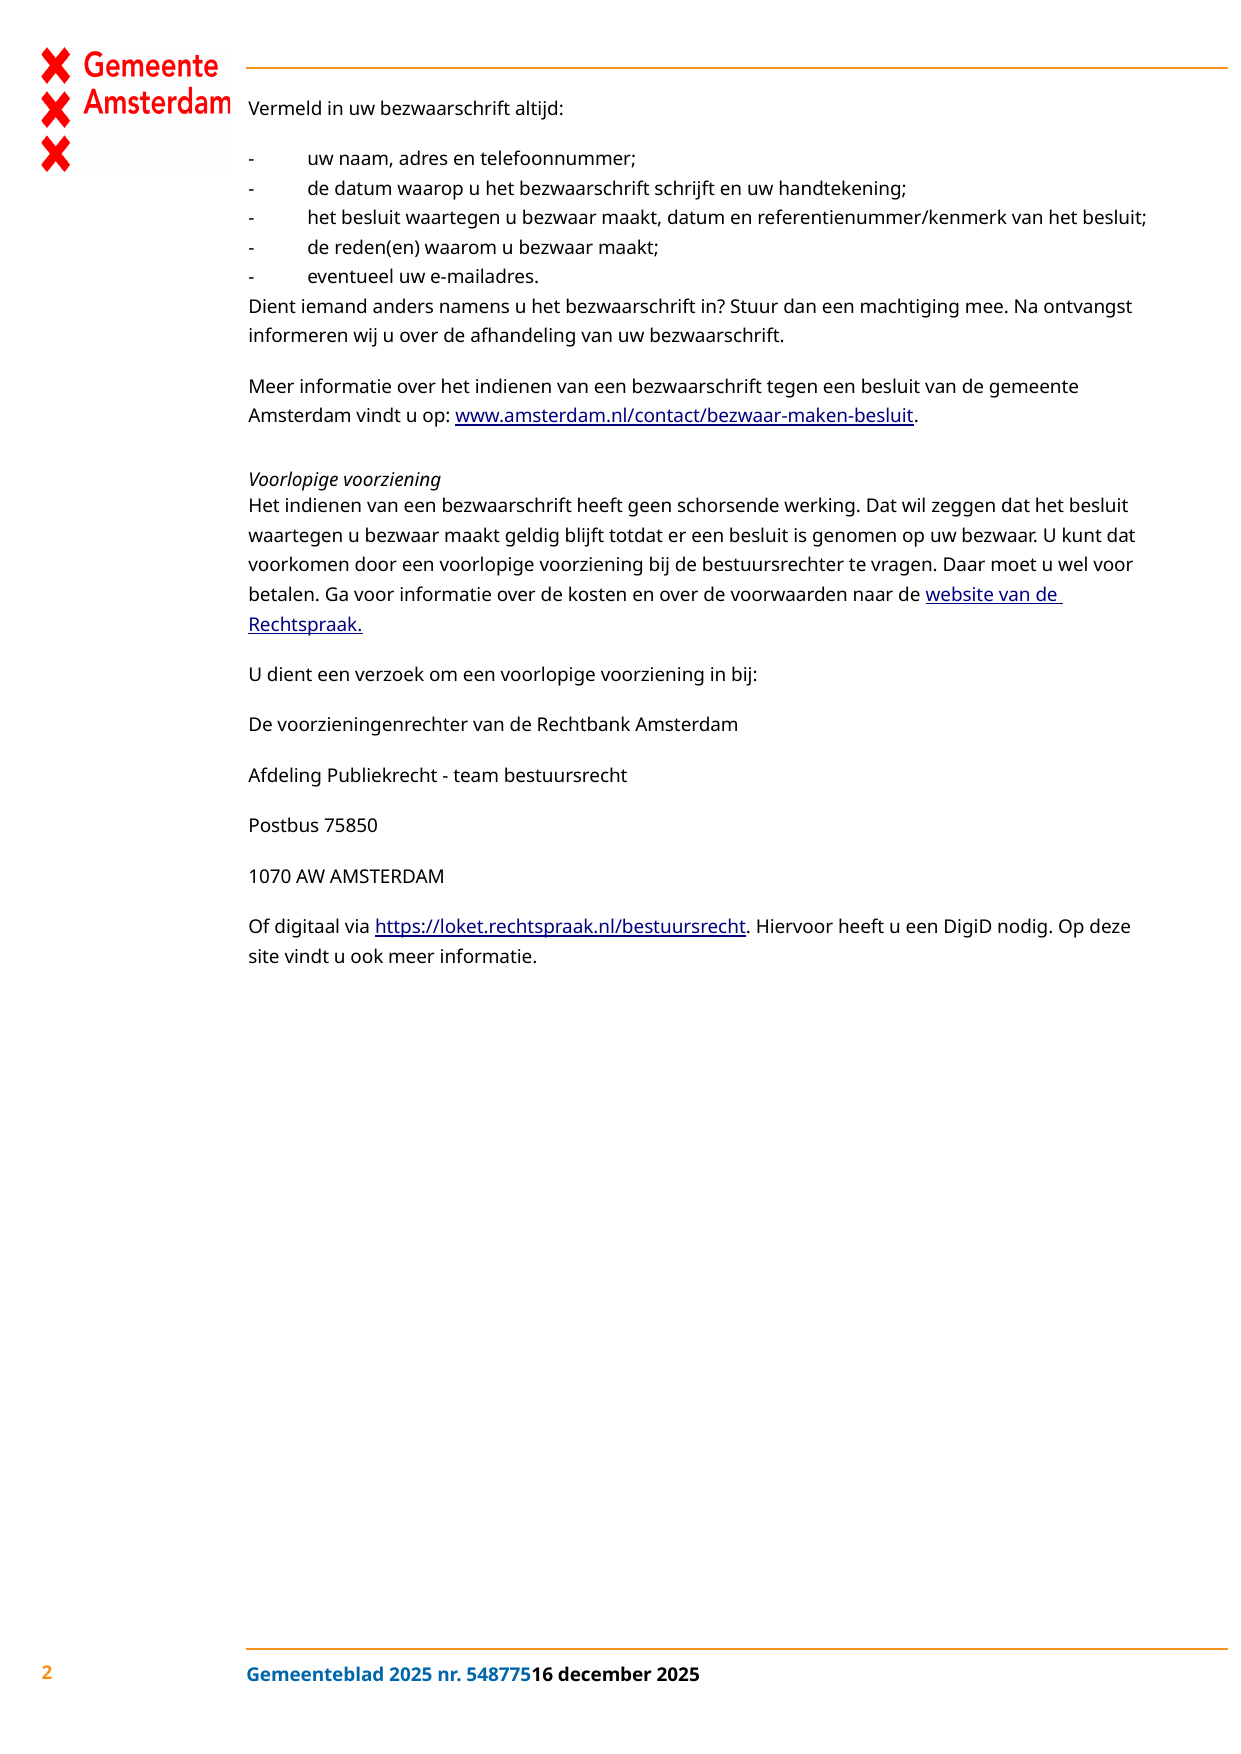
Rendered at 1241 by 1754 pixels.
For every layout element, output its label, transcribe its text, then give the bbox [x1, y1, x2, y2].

text Het indienen van een bezwaarschrift heeft geen schorsende werking. Dat wil zeggen dat het besluit waartegen u bezwaar maakt geldig blijft totdat er een besluit is genomen op uw bezwaar. U kunt dat voorkomen door een voorlopige voorziening bij de bestuursrechter te vragen. Daar moet u wel voor betalen. Ga voor informatie over de kosten en over de voorwaarden naar de website van de Rechtspraak. [248, 492, 1152, 636]
picture [41, 47, 231, 172]
list de datum waarop u het bezwaarschrift schrijft en uw handtekening; [248, 175, 1152, 201]
text Vermeld in uw bezwaarschrift altijd: [248, 95, 1152, 121]
list het besluit waartegen u bezwaar maakt, datum en referentienummer/kenmerk van het besluit; [248, 204, 1152, 230]
text Meer informatie over het indienen van een bezwaarschrift tegen een besluit van de gemeente Amsterdam vindt u op: www.amsterdam.nl/contact/bezwaar-maken-besluit. [248, 373, 1152, 428]
list de reden(en) waarom u bezwaar maakt; [248, 234, 1152, 260]
text Voorlopige voorziening [248, 467, 1152, 492]
text U dient een verzoek om een voorlopige voorziening in bij: [248, 661, 1152, 687]
text Of digitaal via https://loket.rechtspraak.nl/bestuursrecht. Hiervoor heeft u een DigiD nodig. Op deze site vindt u ook meer informatie. [248, 913, 1152, 968]
list uw naam, adres en telefoonnummer; [248, 145, 1152, 171]
text De voorzieningenrechter van de Rechtbank Amsterdam [248, 712, 1152, 737]
list eventueel uw e-mailadres. [248, 263, 1152, 289]
text 1070 AW AMSTERDAM [248, 863, 1152, 888]
text Postbus 75850 [248, 812, 1152, 838]
text Dient iemand anders namens u het bezwaarschrift in? Stuur dan een machtiging mee. Na ontvangst informeren wij u over de afhandeling van uw bezwaarschrift. [248, 293, 1152, 348]
text Afdeling Publiekrecht - team bestuursrecht [248, 762, 1152, 788]
